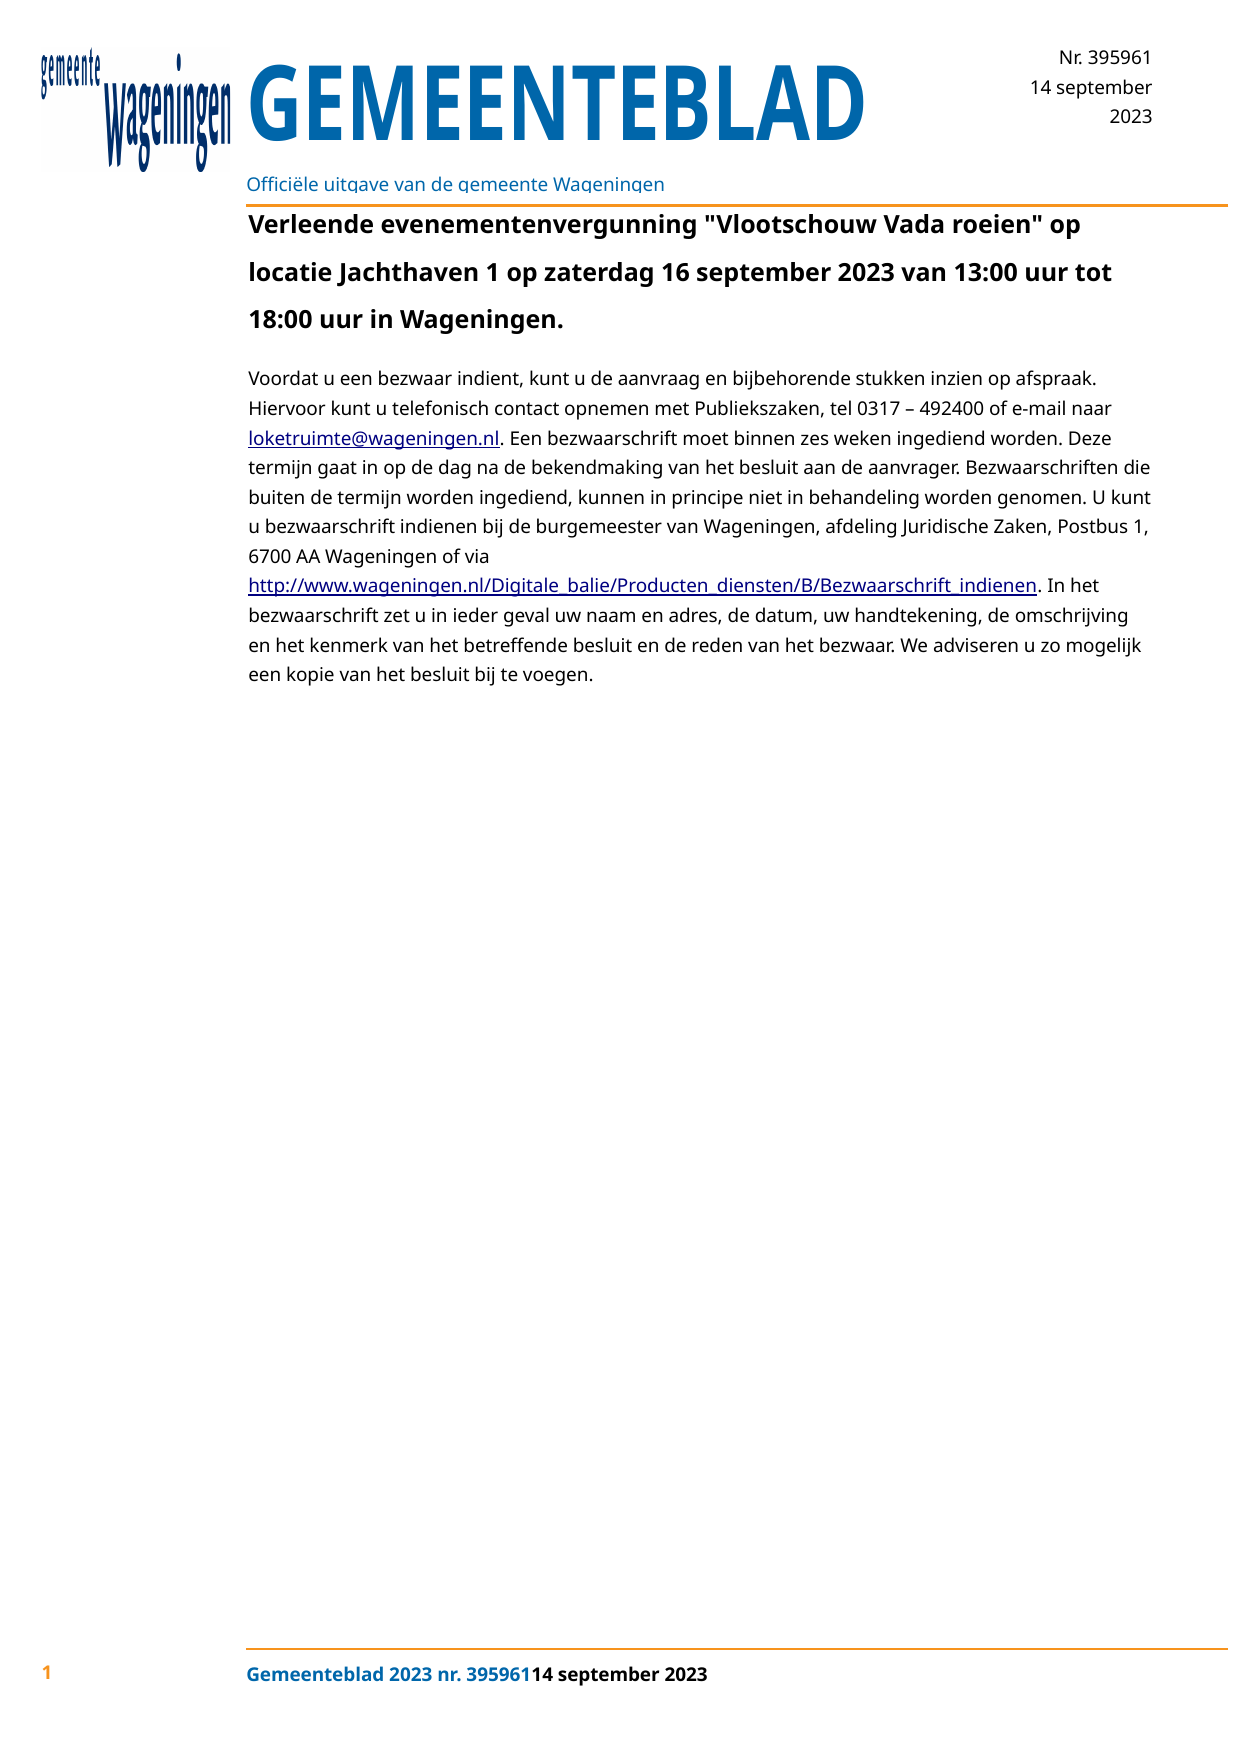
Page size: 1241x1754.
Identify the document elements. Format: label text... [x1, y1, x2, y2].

picture [41, 47, 231, 172]
text Verleende evenementenvergunning "Vlootschouw Vada roeien" op locatie Jachthaven 1 op zaterdag 16 september 2023 van 13:00 uur tot 18:00 uur in Wageningen. [248, 207, 1152, 336]
text Voordat u een bezwaar indient, kunt u de aanvraag en bijbehorende stukken inzien op afspraak. Hiervoor kunt u telefonisch contact opnemen met Publiekszaken, tel 0317 – 492400 of e-mail naar loketruimte@wageningen.nl. Een bezwaarschrift moet binnen zes weken ingediend worden. Deze termijn gaat in op de dag na de bekendmaking van het besluit aan de aanvrager. Bezwaarschriften die buiten de termijn worden ingediend, kunnen in principe niet in behandeling worden genomen. U kunt u bezwaarschrift indienen bij de burgemeester van Wageningen, afdeling Juridische Zaken, Postbus 1, 6700 AA Wageningen of via http://www.wageningen.nl/Digitale_balie/Producten_diensten/B/Bezwaarschrift_indienen. In het bezwaarschrift zet u in ieder geval uw naam en adres, de datum, uw handtekening, de omschrijving en het kenmerk van het betreffende besluit en de reden van het bezwaar. We adviseren u zo mogelijk een kopie van het besluit bij te voegen. [248, 366, 1152, 687]
